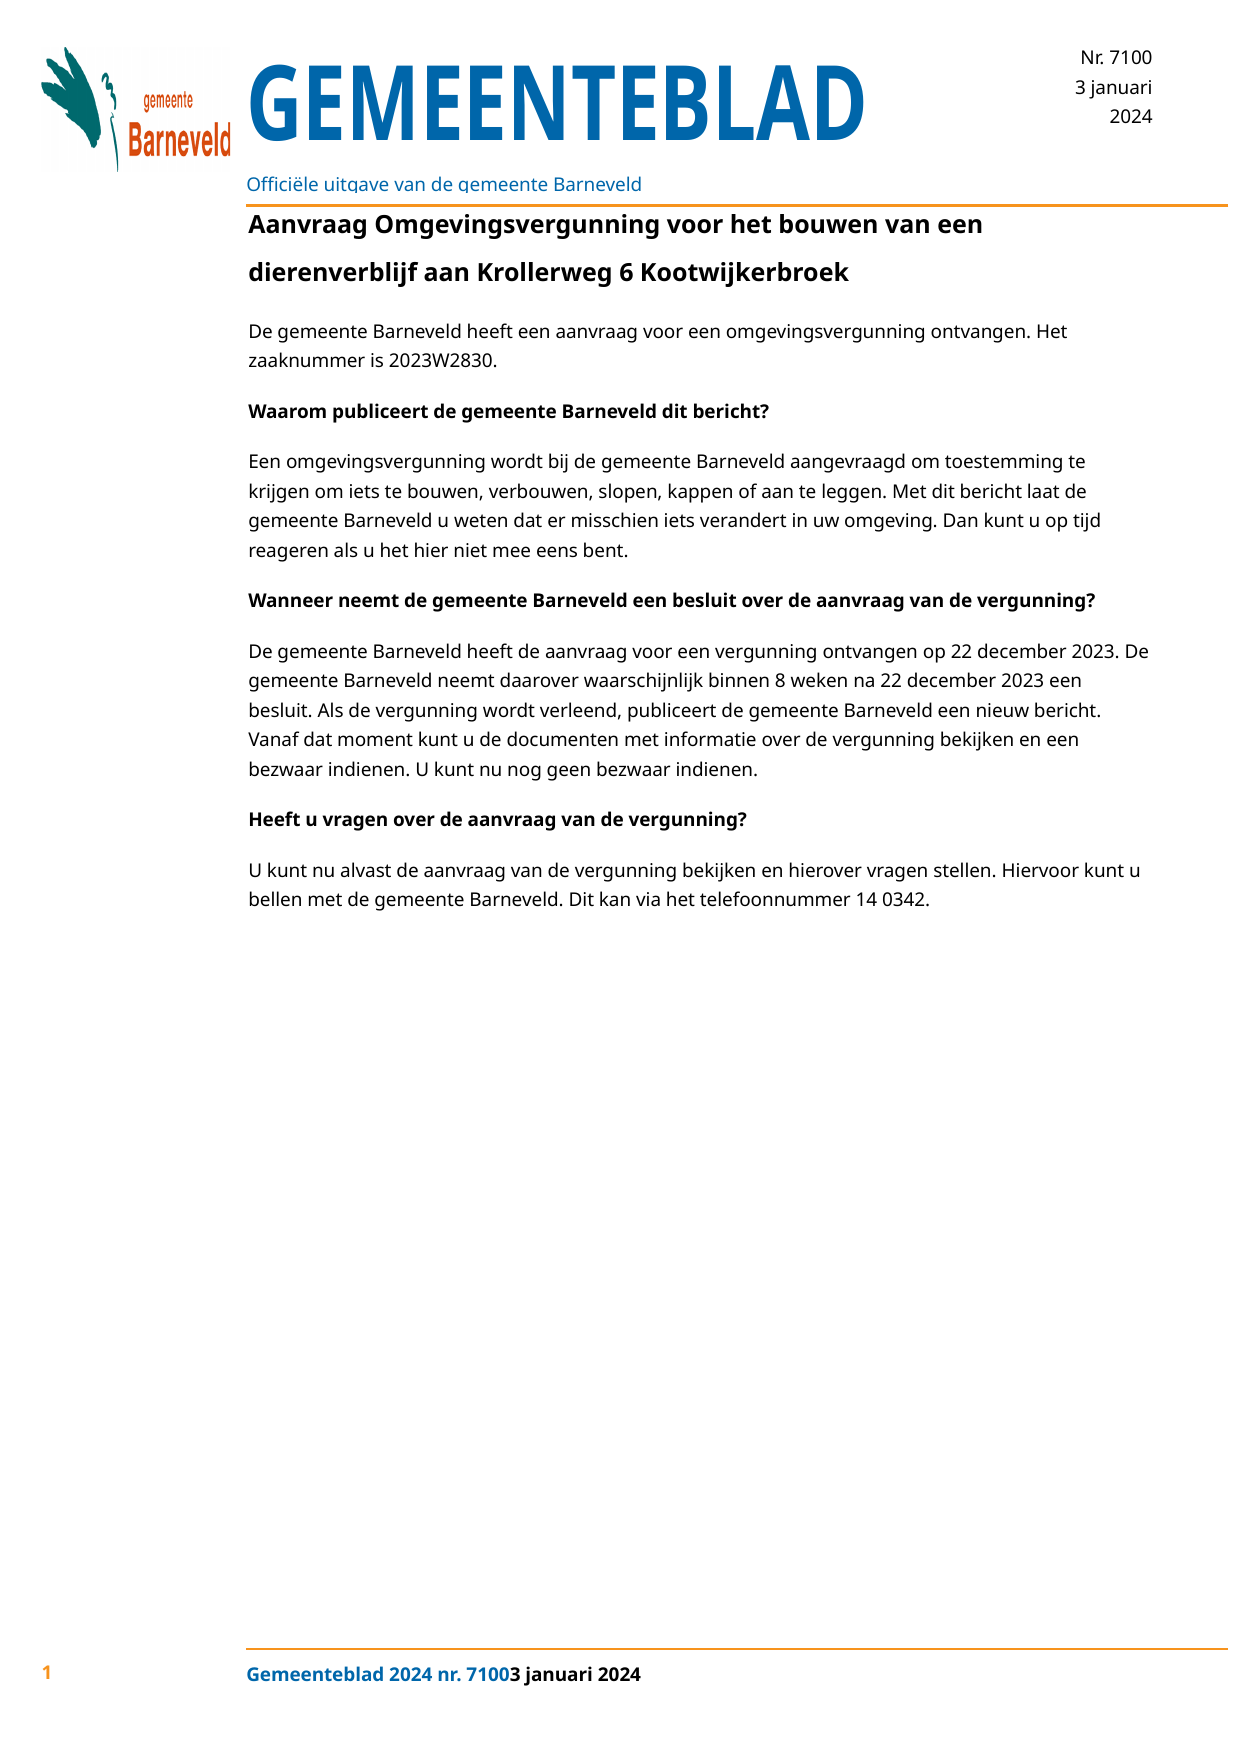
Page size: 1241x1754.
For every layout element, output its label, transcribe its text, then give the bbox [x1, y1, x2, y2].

text De gemeente Barneveld heeft een aanvraag voor een omgevingsvergunning ontvangen. Het zaaknummer is 2023W2830. [248, 318, 1152, 373]
text De gemeente Barneveld heeft de aanvraag voor een vergunning ontvangen op 22 december 2023. De gemeente Barneveld neemt daarover waarschijnlijk binnen 8 weken na 22 december 2023 een besluit. Als de vergunning wordt verleend, publiceert de gemeente Barneveld een nieuw bericht. Vanaf dat moment kunt u de documenten met informatie over de vergunning bekijken en een bezwaar indienen. U kunt nu nog geen bezwaar indienen. [248, 638, 1152, 782]
text Aanvraag Omgevingsvergunning voor het bouwen van een dierenverblijf aan Krollerweg 6 Kootwijkerbroek [248, 207, 1152, 288]
text U kunt nu alvast de aanvraag van de vergunning bekijken en hierover vragen stellen. Hiervoor kunt u bellen met de gemeente Barneveld. Dit kan via het telefoonnummer 14 0342. [248, 857, 1152, 912]
text Waarom publiceert de gemeente Barneveld dit bericht? [248, 398, 1152, 424]
text Wanneer neemt de gemeente Barneveld een besluit over de aanvraag van de vergunning? [248, 587, 1152, 613]
text Een omgevingsvergunning wordt bij de gemeente Barneveld aangevraagd om toestemming te krijgen om iets te bouwen, verbouwen, slopen, kappen of aan te leggen. Met dit bericht laat de gemeente Barneveld u weten dat er misschien iets verandert in uw omgeving. Dan kunt u op tijd reageren als u het hier niet mee eens bent. [248, 448, 1152, 563]
picture [41, 47, 231, 172]
text Heeft u vragen over de aanvraag van de vergunning? [248, 807, 1152, 832]
